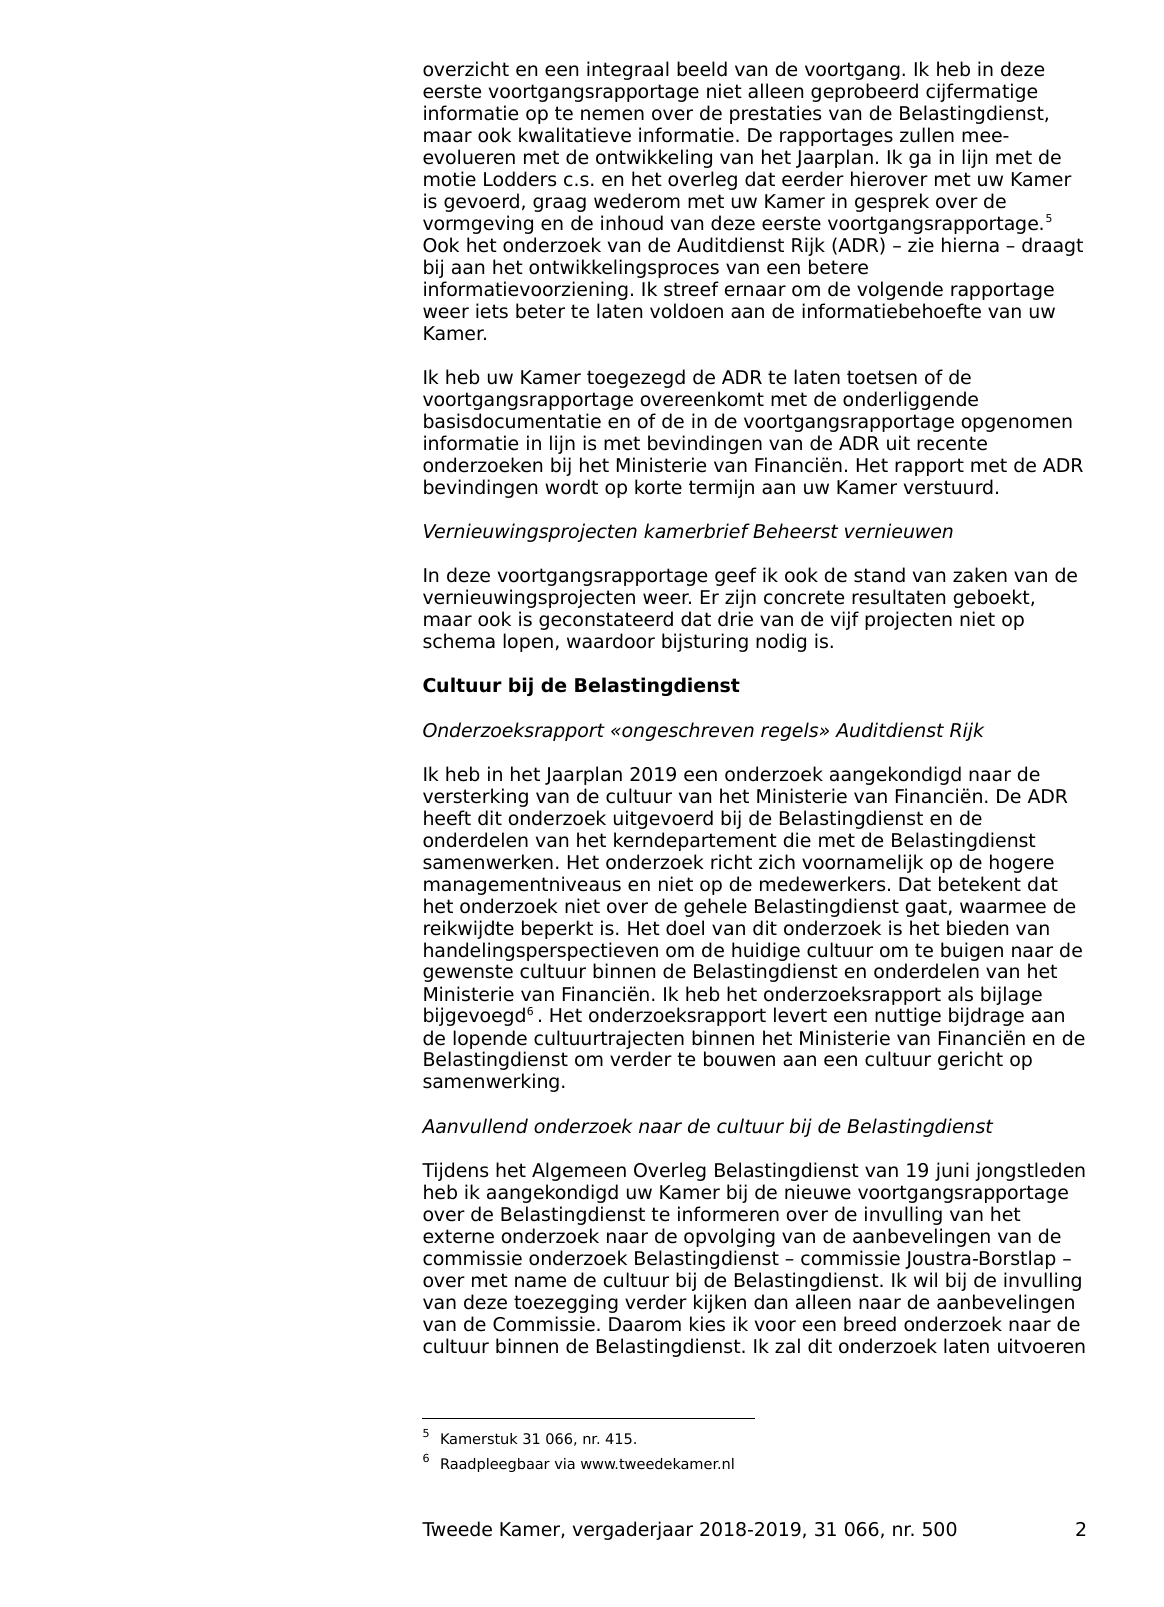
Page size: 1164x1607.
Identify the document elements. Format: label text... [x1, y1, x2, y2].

text Kamerstuk 31 066, nr. 415. [422, 1427, 1087, 1449]
text overzicht en een integraal beeld van de voortgang. Ik heb in deze eerste voortgangsrapportage niet alleen geprobeerd cijfermatige informatie op te nemen over de prestaties van de Belastingdienst, maar ook kwalitatieve informatie. De rapportages zullen mee-evolueren met de ontwikkeling van het Jaarplan. Ik ga in lijn met de motie Lodders c.s. en het overleg dat eerder hierover met uw Kamer is gevoerd, graag wederom met uw Kamer in gesprek over de vormgeving en de inhoud van deze eerste voortgangsrapportage. Ook het onderzoek van de Auditdienst Rijk (ADR) – zie hierna – draagt bij aan het ontwikkelingsproces van een betere informatievoorziening. Ik streef ernaar om de volgende rapportage weer iets beter te laten voldoen aan de informatiebehoefte van uw Kamer. [422, 59, 1087, 345]
subtitle Aanvullend onderzoek naar de cultuur bij de Belastingdienst [422, 1116, 1087, 1137]
subtitle Onderzoeksrapport «ongeschreven regels» Auditdienst Rijk [422, 719, 1087, 741]
text Ik heb in het Jaarplan 2019 een onderzoek aangekondigd naar de versterking van de cultuur van het Ministerie van Financiën. De ADR heeft dit onderzoek uitgevoerd bij de Belastingdienst en de onderdelen van het kerndepartement die met de Belastingdienst samenwerken. Het onderzoek richt zich voornamelijk op de hogere managementniveaus en niet op de medewerkers. Dat betekent dat het onderzoek niet over de gehele Belastingdienst gaat, waarmee de reikwijdte beperkt is. Het doel van dit onderzoek is het bieden van handelingsperspectieven om de huidige cultuur om te buigen naar de gewenste cultuur binnen de Belastingdienst en onderdelen van het Ministerie van Financiën. Ik heb het onderzoeksrapport als bijlage bijgevoegd. Het onderzoeksrapport levert een nuttige bijdrage aan de lopende cultuurtrajecten binnen het Ministerie van Financiën en de Belastingdienst om verder te bouwen aan een cultuur gericht op samenwerking. [422, 764, 1087, 1093]
subtitle Vernieuwingsprojecten kamerbrief Beheerst vernieuwen [422, 521, 1087, 543]
text Tijdens het Algemeen Overleg Belastingdienst van 19 juni jongstleden heb ik aangekondigd uw Kamer bij de nieuwe voortgangsrapportage over de Belastingdienst te informeren over de invulling van het externe onderzoek naar de opvolging van de aanbevelingen van de commissie onderzoek Belastingdienst – commissie Joustra-Borstlap – over met name de cultuur bij de Belastingdienst. Ik wil bij de invulling van deze toezegging verder kijken dan alleen naar de aanbevelingen van de Commissie. Daarom kies ik voor een breed onderzoek naar de cultuur binnen de Belastingdienst. Ik zal dit onderzoek laten uitvoeren [422, 1160, 1087, 1357]
text Ik heb uw Kamer toegezegd de ADR te laten toetsen of de voortgangsrapportage overeenkomt met de onderliggende basisdocumentatie en of de in de voortgangsrapportage opgenomen informatie in lijn is met bevindingen van de ADR uit recente onderzoeken bij het Ministerie van Financiën. Het rapport met de ADR bevindingen wordt op korte termijn aan uw Kamer verstuurd. [422, 367, 1087, 499]
text In deze voortgangsrapportage geef ik ook de stand van zaken van de vernieuwingsprojecten weer. Er zijn concrete resultaten geboekt, maar ook is geconstateerd dat drie van de vijf projecten niet op schema lopen, waardoor bijsturing nodig is. [422, 565, 1087, 653]
subtitle Cultuur bij de Belastingdienst [422, 675, 1087, 697]
text Raadpleegbaar via www.tweedekamer.nl [422, 1452, 1087, 1474]
